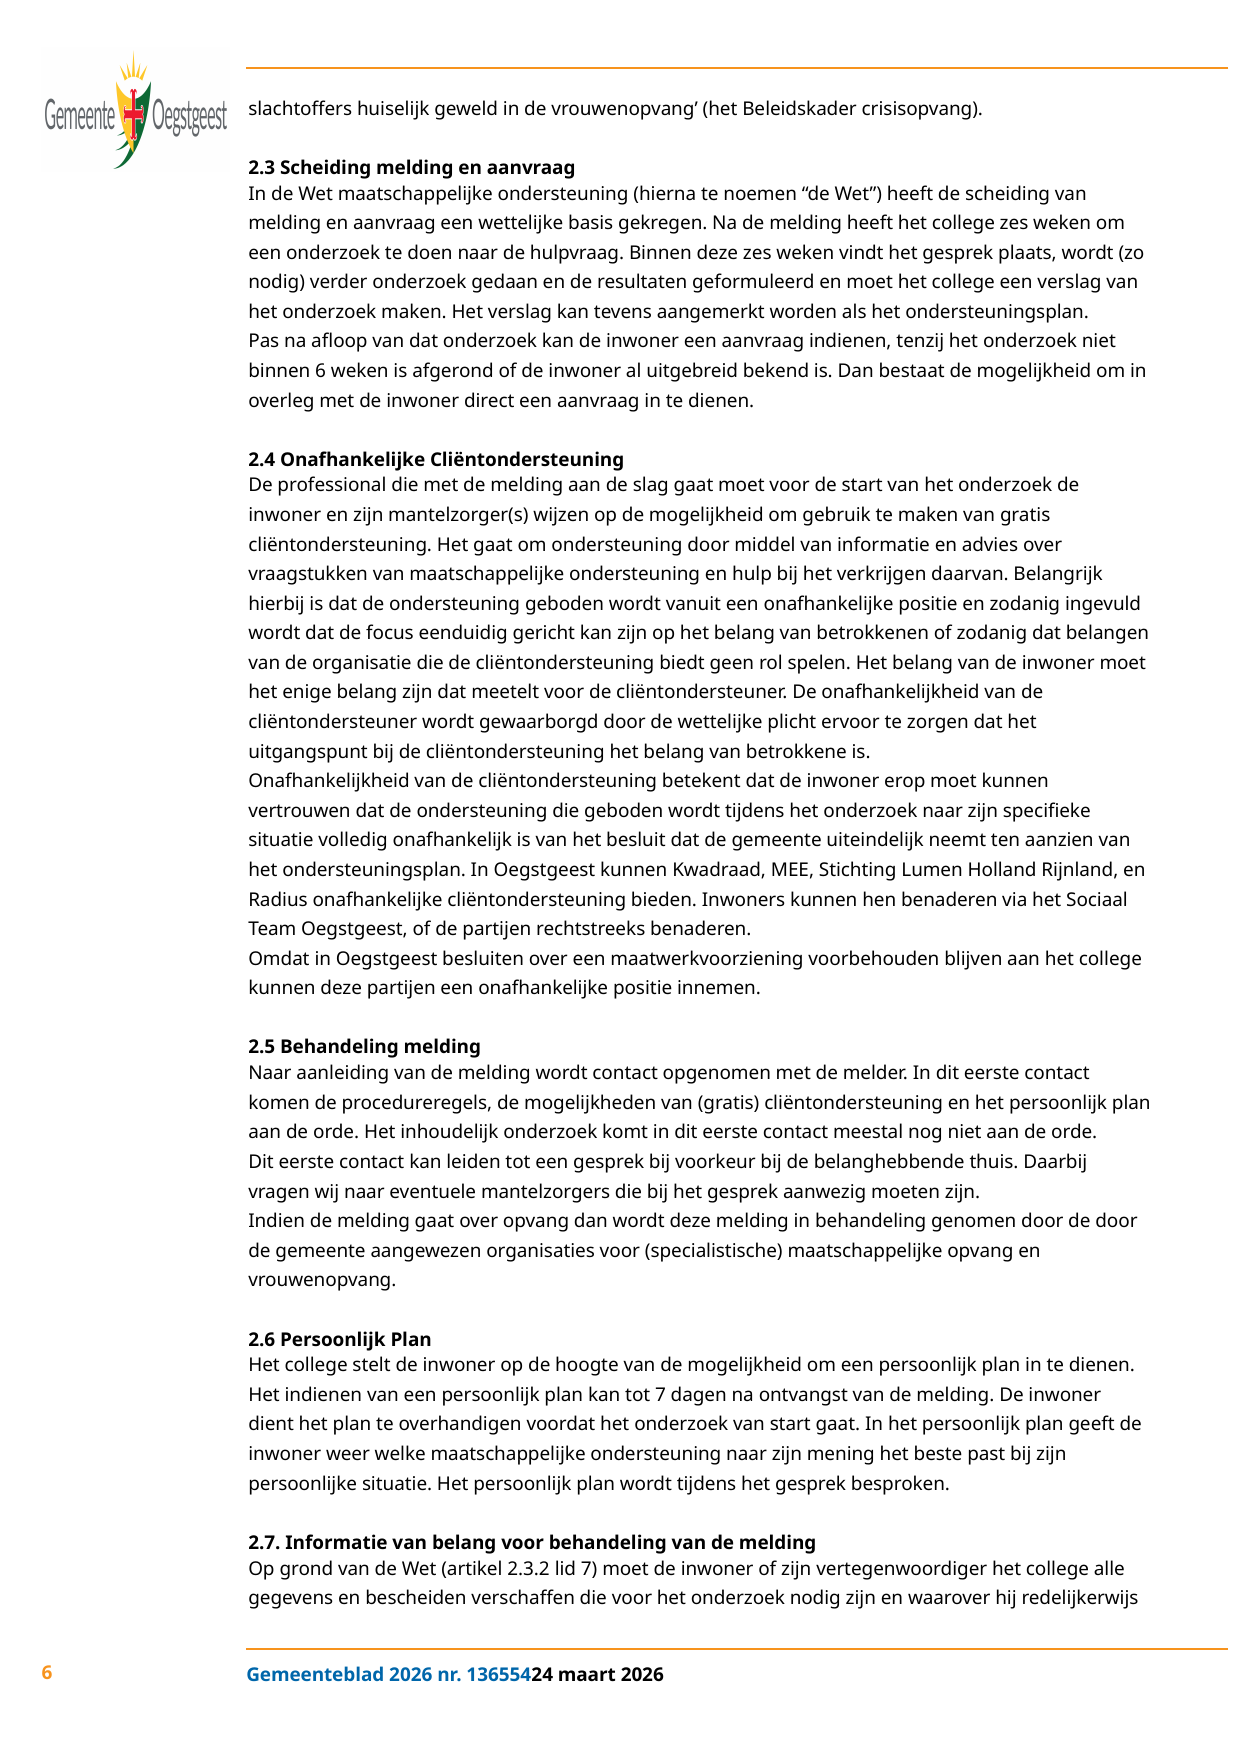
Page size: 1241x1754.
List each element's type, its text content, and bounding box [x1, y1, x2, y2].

text In de Wet maatschappelijke ondersteuning (hierna te noemen “de Wet”) heeft de scheiding van melding en aanvraag een wettelijke basis gekregen. Na de melding heeft het college zes weken om een onderzoek te doen naar de hulpvraag. Binnen deze zes weken vindt het gesprek plaats, wordt (zo nodig) verder onderzoek gedaan en de resultaten geformuleerd en moet het college een verslag van het onderzoek maken. Het verslag kan tevens aangemerkt worden als het ondersteuningsplan. [248, 180, 1152, 324]
text 2.3 Scheiding melding en aanvraag [248, 154, 1152, 180]
text De professional die met de melding aan de slag gaat moet voor de start van het onderzoek de inwoner en zijn mantelzorger(s) wijzen op de mogelijkheid om gebruik te maken van gratis cliëntondersteuning. Het gaat om ondersteuning door middel van informatie en advies over vraagstukken van maatschappelijke ondersteuning en hulp bij het verkrijgen daarvan. Belangrijk hierbij is dat de ondersteuning geboden wordt vanuit een onafhankelijke positie en zodanig ingevuld wordt dat de focus eenduidig gericht kan zijn op het belang van betrokkenen of zodanig dat belangen van de organisatie die de cliëntondersteuning biedt geen rol spelen. Het belang van de inwoner moet het enige belang zijn dat meetelt voor de cliëntondersteuner. De onafhankelijkheid van de cliëntondersteuner wordt gewaarborgd door de wettelijke plicht ervoor te zorgen dat het uitgangspunt bij de cliëntondersteuning het belang van betrokkene is. [248, 472, 1152, 764]
text Het college stelt de inwoner op de hoogte van de mogelijkheid om een persoonlijk plan in te dienen. Het indienen van een persoonlijk plan kan tot 7 dagen na ontvangst van de melding. De inwoner dient het plan te overhandigen voordat het onderzoek van start gaat. In het persoonlijk plan geeft de inwoner weer welke maatschappelijke ondersteuning naar zijn mening het beste past bij zijn persoonlijke situatie. Het persoonlijk plan wordt tijdens het gesprek besproken. [248, 1351, 1152, 1496]
picture [41, 47, 231, 172]
text 2.7. Informatie van belang voor behandeling van de melding [248, 1529, 1152, 1555]
text Naar aanleiding van de melding wordt contact opgenomen met de melder. In dit eerste contact komen de procedureregels, de mogelijkheden van (gratis) cliëntondersteuning en het persoonlijk plan aan de orde. Het inhoudelijk onderzoek komt in dit eerste contact meestal nog niet aan de orde. [248, 1059, 1152, 1144]
text Dit eerste contact kan leiden tot een gesprek bij voorkeur bij de belanghebbende thuis. Daarbij vragen wij naar eventuele mantelzorgers die bij het gesprek aanwezig moeten zijn. [248, 1148, 1152, 1203]
text Pas na afloop van dat onderzoek kan de inwoner een aanvraag indienen, tenzij het onderzoek niet binnen 6 weken is afgerond of de inwoner al uitgebreid bekend is. Dan bestaat de mogelijkheid om in overleg met de inwoner direct een aanvraag in te dienen. [248, 328, 1152, 412]
text slachtoffers huiselijk geweld in de vrouwenopvang’ (het Beleidskader crisisopvang). [248, 95, 1152, 121]
text 2.6 Persoonlijk Plan [248, 1326, 1152, 1351]
text Onafhankelijkheid van de cliëntondersteuning betekent dat de inwoner erop moet kunnen vertrouwen dat de ondersteuning die geboden wordt tijdens het onderzoek naar zijn specifieke situatie volledig onafhankelijk is van het besluit dat de gemeente uiteindelijk neemt ten aanzien van het ondersteuningsplan. In Oegstgeest kunnen Kwadraad, MEE, Stichting Lumen Holland Rijnland, en Radius onafhankelijke cliëntondersteuning bieden. Inwoners kunnen hen benaderen via het Sociaal Team Oegstgeest, of de partijen rechtstreeks benaderen. [248, 767, 1152, 941]
text Omdat in Oegstgeest besluiten over een maatwerkvoorziening voorbehouden blijven aan het college kunnen deze partijen een onafhankelijke positie innemen. [248, 945, 1152, 1000]
text Op grond van de Wet (artikel 2.3.2 lid 7) moet de inwoner of zijn vertegenwoordiger het college alle gegevens en bescheiden verschaffen die voor het onderzoek nodig zijn en waarover hij redelijkerwijs [248, 1555, 1152, 1610]
text Indien de melding gaat over opvang dan wordt deze melding in behandeling genomen door de door de gemeente aangewezen organisaties voor (specialistische) maatschappelijke opvang en vrouwenopvang. [248, 1207, 1152, 1292]
text 2.4 Onafhankelijke Cliëntondersteuning [248, 446, 1152, 472]
text 2.5 Behandeling melding [248, 1034, 1152, 1059]
